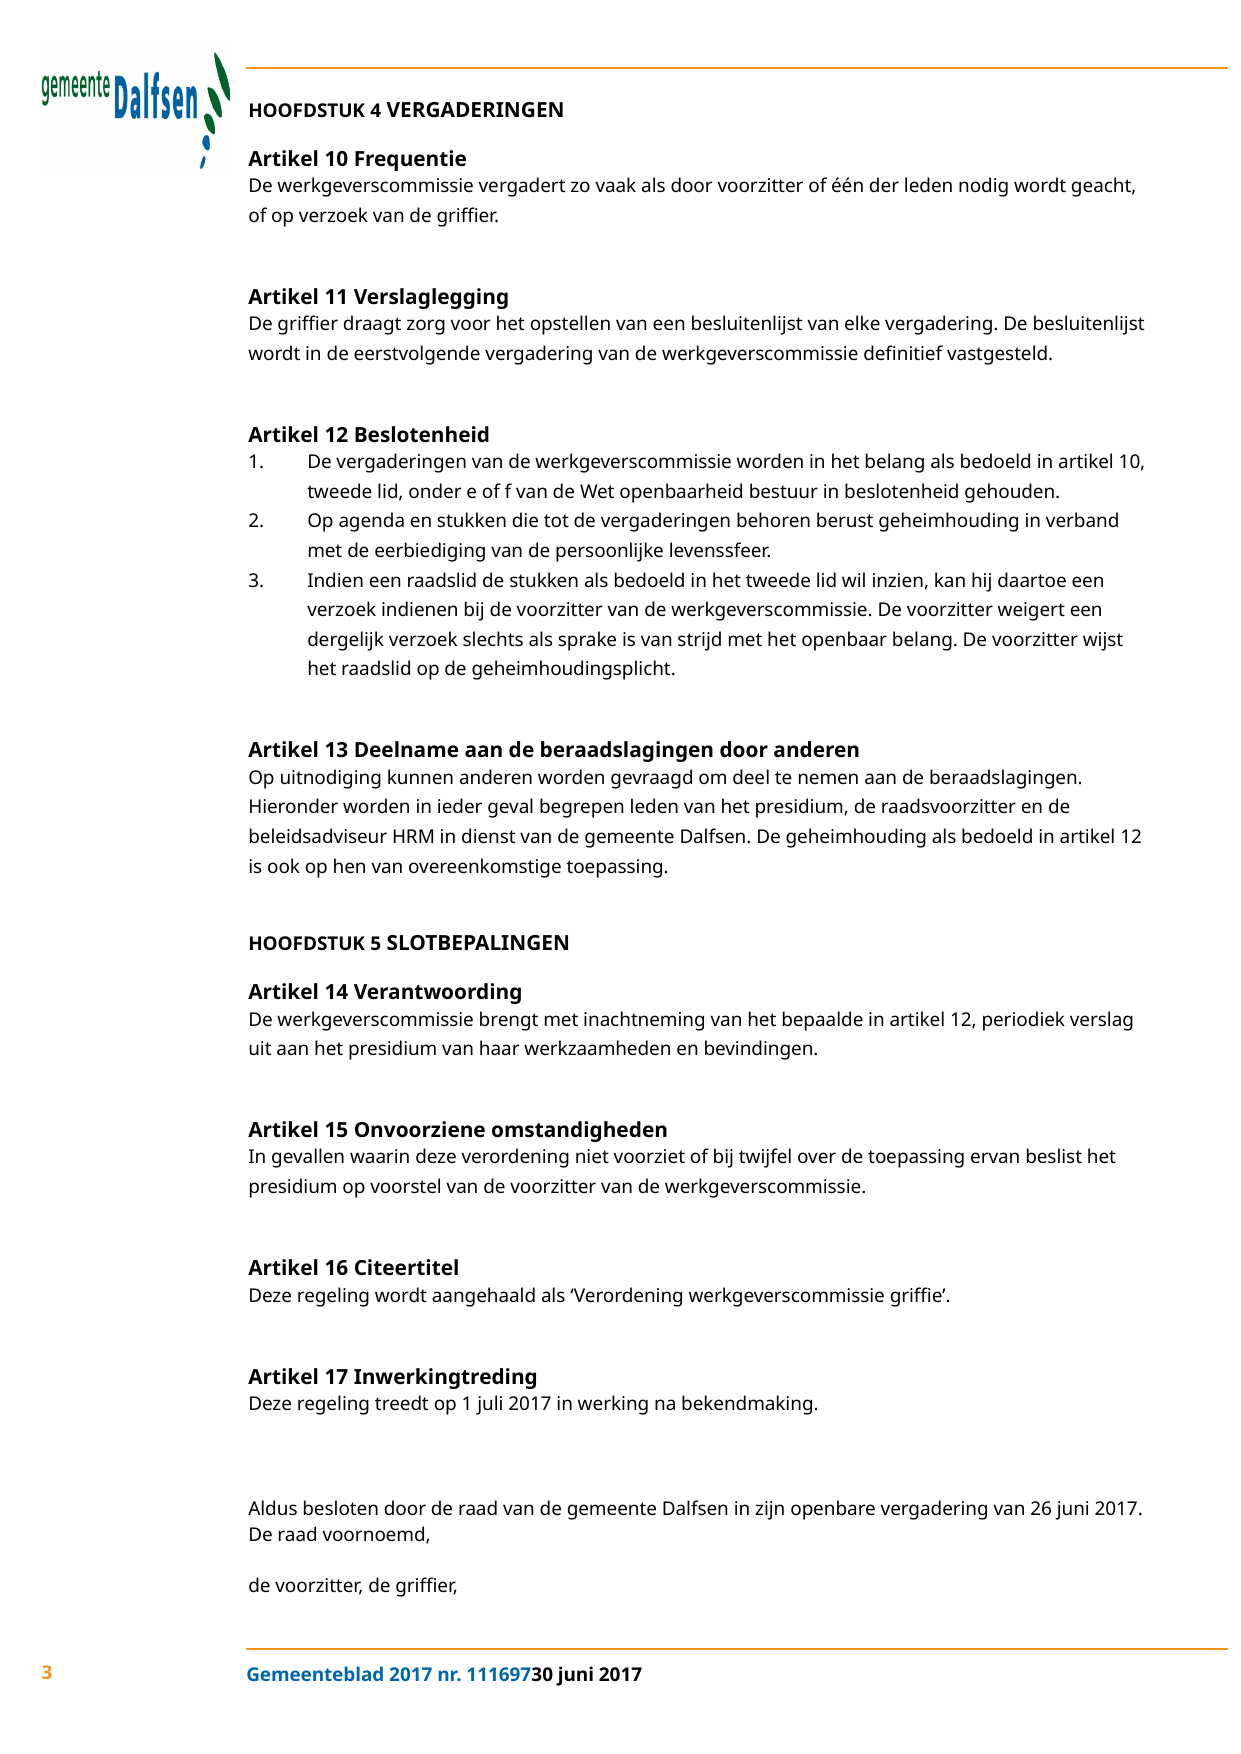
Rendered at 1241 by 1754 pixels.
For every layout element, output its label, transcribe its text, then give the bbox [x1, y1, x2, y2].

text Artikel 16 Citeertitel [248, 1253, 1152, 1282]
text Artikel 11 Verslaglegging [248, 282, 1152, 311]
list Indien een raadslid de stukken als bedoeld in het tweede lid wil inzien, kan hij daartoe een verzoek indienen bij de voorzitter van de werkgeverscommissie. De voorzitter weigert een dergelijk verzoek slechts als sprake is van strijd met het openbaar belang. De voorzitter wijst het raadslid op de geheimhoudingsplicht. [248, 567, 1152, 681]
text De raad voornoemd, [248, 1521, 1152, 1546]
text HOOFDSTUK 4 VERGADERINGEN [248, 95, 1152, 123]
text Op uitnodiging kunnen anderen worden gevraagd om deel te nemen aan de beraadslagingen. Hieronder worden in ieder geval begrepen leden van het presidium, de raadsvoorzitter en de beleidsadviseur HRM in dienst van de gemeente Dalfsen. De geheimhouding als bedoeld in artikel 12 is ook op hen van overeenkomstige toepassing. [248, 764, 1152, 878]
text Artikel 14 Verantwoording [248, 977, 1152, 1006]
text De griffier draagt zorg voor het opstellen van een besluitenlijst van elke vergadering. De besluitenlijst wordt in de eerstvolgende vergadering van de werkgeverscommissie definitief vastgesteld. [248, 311, 1152, 366]
text Aldus besloten door de raad van de gemeente Dalfsen in zijn openbare vergadering van 26 juni 2017. [248, 1495, 1152, 1521]
picture [41, 47, 231, 172]
text Deze regeling wordt aangehaald als ‘Verordening werkgeverscommissie griffie’. [248, 1282, 1152, 1307]
text Deze regeling treedt op 1 juli 2017 in werking na bekendmaking. [248, 1390, 1152, 1416]
text De werkgeverscommissie vergadert zo vaak als door voorzitter of één der leden nodig wordt geacht, of op verzoek van de griffier. [248, 172, 1152, 228]
text Artikel 17 Inwerkingtreding [248, 1362, 1152, 1390]
text Artikel 13 Deelname aan de beraadslagingen door anderen [248, 736, 1152, 764]
text de voorzitter, de griffier, [248, 1572, 1152, 1598]
text HOOFDSTUK 5 SLOTBEPALINGEN [248, 928, 1152, 956]
text De werkgeverscommissie brengt met inachtneming van het bepaalde in artikel 12, periodiek verslag uit aan het presidium van haar werkzaamheden en bevindingen. [248, 1006, 1152, 1061]
list De vergaderingen van de werkgeverscommissie worden in het belang als bedoeld in artikel 10, tweede lid, onder e of f van de Wet openbaarheid bestuur in beslotenheid gehouden. [248, 448, 1152, 504]
text In gevallen waarin deze verordening niet voorziet of bij twijfel over de toepassing ervan beslist het presidium op voorstel van de voorzitter van de werkgeverscommissie. [248, 1144, 1152, 1199]
text Artikel 15 Onvoorziene omstandigheden [248, 1115, 1152, 1144]
text Artikel 12 Beslotenheid [248, 420, 1152, 448]
list Op agenda en stukken die tot de vergaderingen behoren berust geheimhouding in verband met de eerbiediging van de persoonlijke levenssfeer. [248, 508, 1152, 563]
text Artikel 10 Frequentie [248, 144, 1152, 172]
